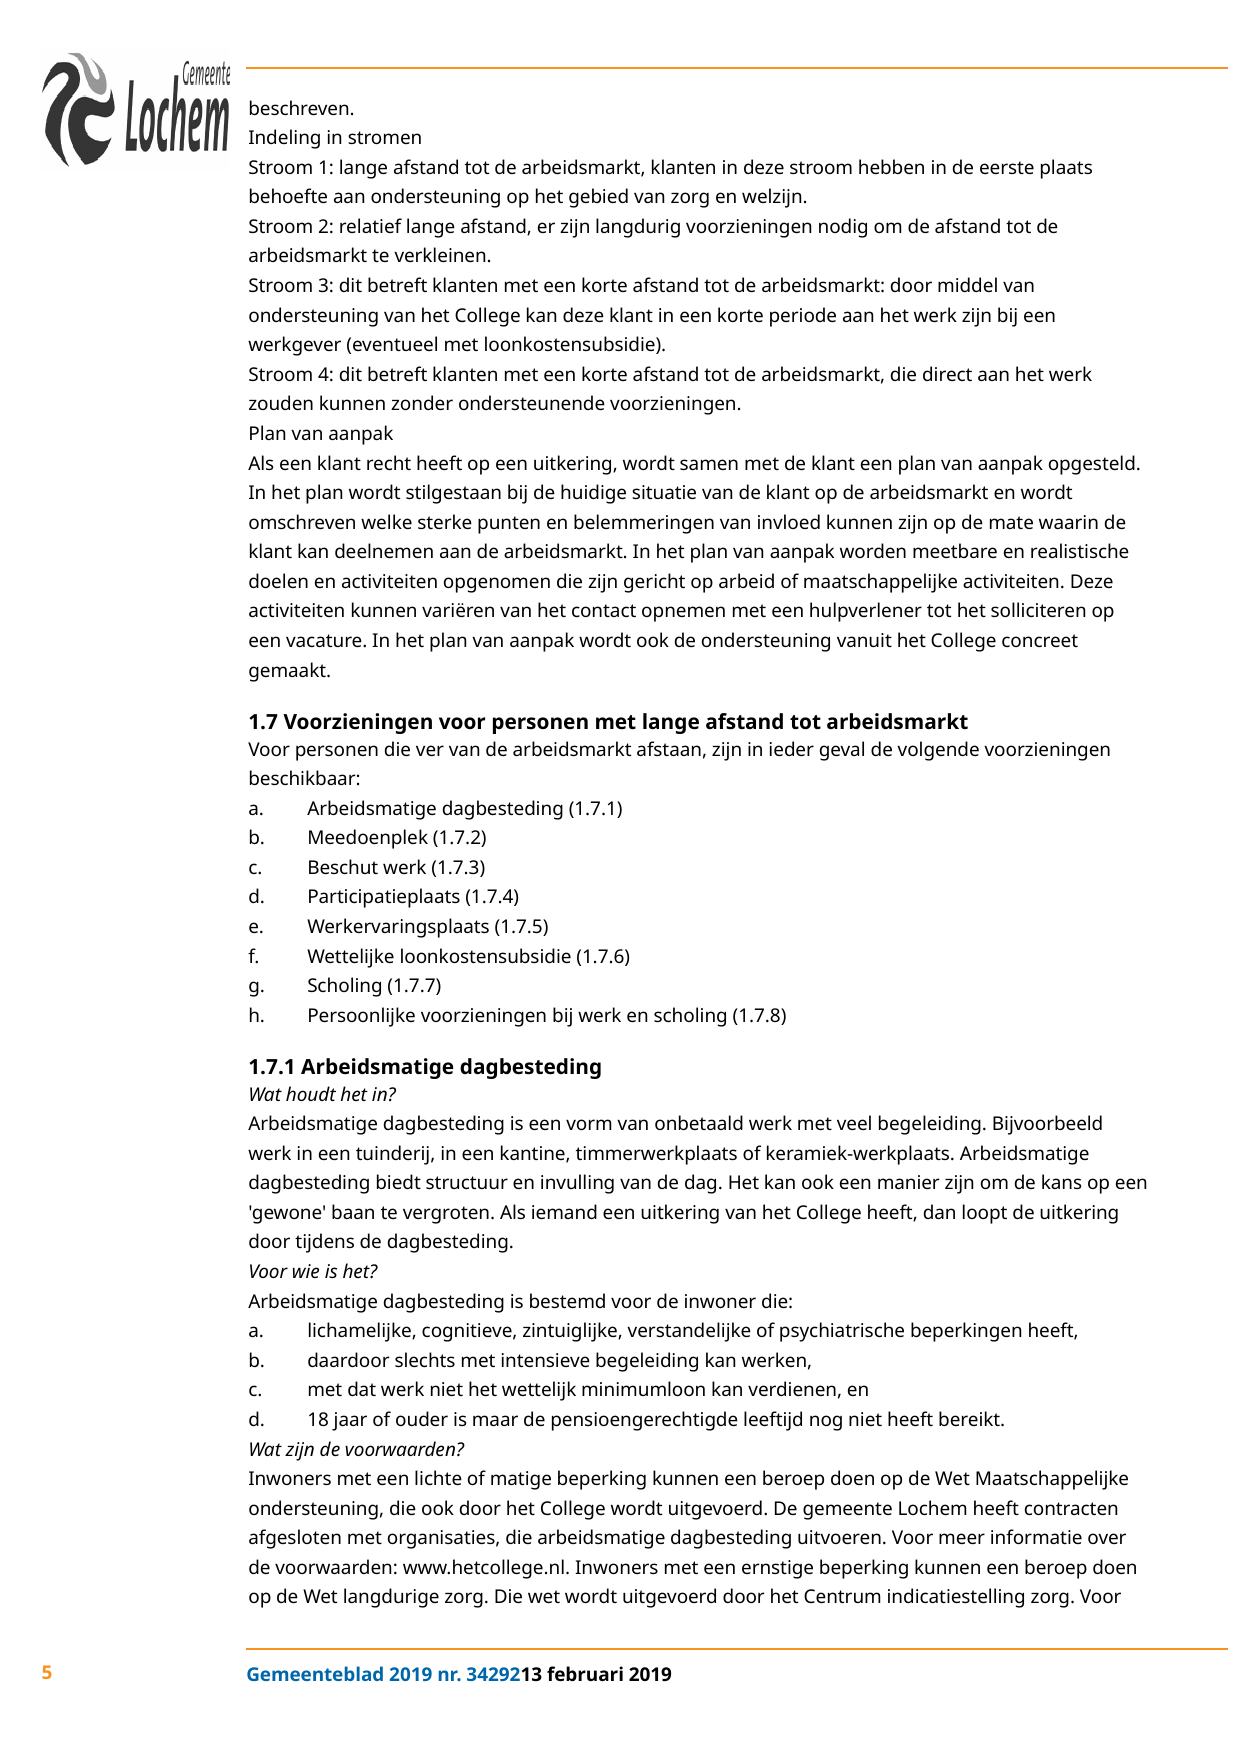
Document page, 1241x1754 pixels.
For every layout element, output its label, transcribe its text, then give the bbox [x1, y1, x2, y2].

text Wat houdt het in? [248, 1081, 1152, 1107]
text 1.7 Voorzieningen voor personen met lange afstand tot arbeidsmarkt [248, 707, 1152, 736]
text Wat zijn de voorwaarden? [248, 1436, 1152, 1462]
text Inwoners met een lichte of matige beperking kunnen een beroep doen op de Wet Maatschappelijke ondersteuning, die ook door het College wordt uitgevoerd. De gemeente Lochem heeft contracten afgesloten met organisaties, die arbeidsmatige dagbesteding uitvoeren. Voor meer informatie over de voorwaarden: www.hetcollege.nl. Inwoners met een ernstige beperking kunnen een beroep doen op de Wet langdurige zorg. Die wet wordt uitgevoerd door het Centrum indicatiestelling zorg. Voor [248, 1465, 1152, 1609]
text Arbeidsmatige dagbesteding is bestemd voor de inwoner die: [248, 1288, 1152, 1314]
list met dat werk niet het wettelijk minimumloon kan verdienen, en [248, 1377, 1152, 1402]
text Voor personen die ver van de arbeidsmarkt afstaan, zijn in ieder geval de volgende voorzieningen beschikbaar: [248, 736, 1152, 791]
list Wettelijke loonkostensubsidie (1.7.6) [248, 943, 1152, 968]
list daardoor slechts met intensieve begeleiding kan werken, [248, 1347, 1152, 1373]
picture [41, 47, 231, 172]
text Indeling in stromen [248, 124, 1152, 150]
text Stroom 2: relatief lange afstand, er zijn langdurig voorzieningen nodig om de afstand tot de arbeidsmarkt te verkleinen. [248, 213, 1152, 268]
list 18 jaar of ouder is maar de pensioengerechtigde leeftijd nog niet heeft bereikt. [248, 1406, 1152, 1432]
text Arbeidsmatige dagbesteding is een vorm van onbetaald werk met veel begeleiding. Bijvoorbeeld werk in een tuinderij, in een kantine, timmerwerkplaats of keramiek-werkplaats. Arbeidsmatige dagbesteding biedt structuur en invulling van de dag. Het kan ook een manier zijn om de kans op een 'gewone' baan te vergroten. Als iemand een uitkering van het College heeft, dan loopt de uitkering door tijdens de dagbesteding. [248, 1110, 1152, 1254]
text beschreven. [248, 95, 1152, 121]
list Beschut werk (1.7.3) [248, 854, 1152, 880]
list Meedoenplek (1.7.2) [248, 824, 1152, 850]
list lichamelijke, cognitieve, zintuiglijke, verstandelijke of psychiatrische beperkingen heeft, [248, 1317, 1152, 1343]
list Scholing (1.7.7) [248, 972, 1152, 998]
text 1.7.1 Arbeidsmatige dagbesteding [248, 1052, 1152, 1081]
text Stroom 3: dit betreft klanten met een korte afstand tot de arbeidsmarkt: door middel van ondersteuning van het College kan deze klant in een korte periode aan het werk zijn bij een werkgever (eventueel met loonkostensubsidie). [248, 272, 1152, 357]
text Voor wie is het? [248, 1258, 1152, 1284]
list Persoonlijke voorzieningen bij werk en scholing (1.7.8) [248, 1002, 1152, 1028]
list Arbeidsmatige dagbesteding (1.7.1) [248, 795, 1152, 821]
text Stroom 1: lange afstand tot de arbeidsmarkt, klanten in deze stroom hebben in de eerste plaats behoefte aan ondersteuning op het gebied van zorg en welzijn. [248, 154, 1152, 209]
text Als een klant recht heeft op een uitkering, wordt samen met de klant een plan van aanpak opgesteld. In het plan wordt stilgestaan bij de huidige situatie van de klant op de arbeidsmarkt en wordt omschreven welke sterke punten en belemmeringen van invloed kunnen zijn op de mate waarin de klant kan deelnemen aan de arbeidsmarkt. In het plan van aanpak worden meetbare en realistische doelen en activiteiten opgenomen die zijn gericht op arbeid of maatschappelijke activiteiten. Deze activiteiten kunnen variëren van het contact opnemen met een hulpverlener tot het solliciteren op een vacature. In het plan van aanpak wordt ook de ondersteuning vanuit het College concreet gemaakt. [248, 450, 1152, 683]
list Participatieplaats (1.7.4) [248, 884, 1152, 909]
text Plan van aanpak [248, 420, 1152, 446]
text Stroom 4: dit betreft klanten met een korte afstand tot de arbeidsmarkt, die direct aan het werk zouden kunnen zonder ondersteunende voorzieningen. [248, 361, 1152, 416]
list Werkervaringsplaats (1.7.5) [248, 913, 1152, 939]
